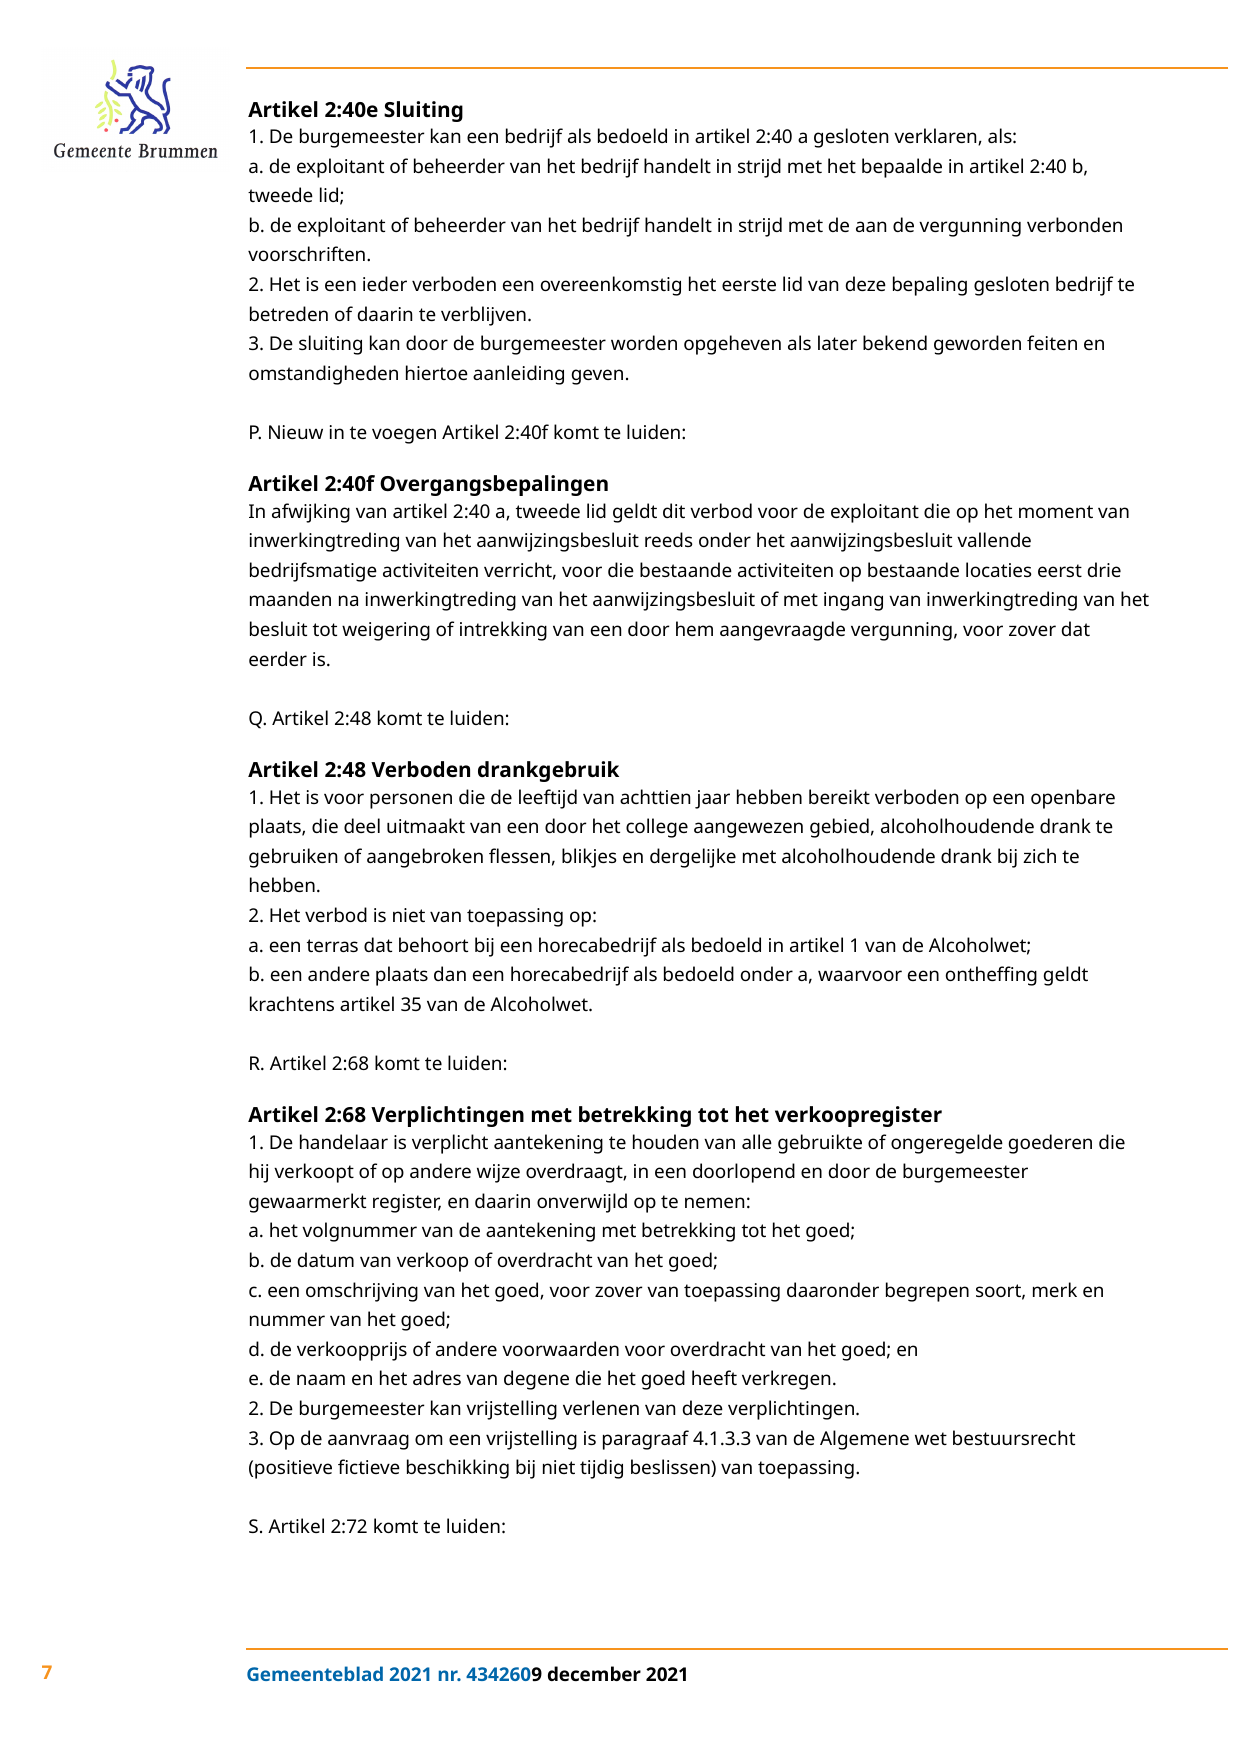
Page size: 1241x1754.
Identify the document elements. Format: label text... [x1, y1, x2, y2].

text Artikel 2:48 Verboden drankgebruik [248, 755, 1152, 784]
text 2. De burgemeester kan vrijstelling verlenen van deze verplichtingen. [248, 1395, 1152, 1421]
text 3. De sluiting kan door de burgemeester worden opgeheven als later bekend geworden feiten en omstandigheden hiertoe aanleiding geven. [248, 330, 1152, 386]
text In afwijking van artikel 2:40 a, tweede lid geldt dit verbod voor de exploitant die op het moment van inwerkingtreding van het aanwijzingsbesluit reeds onder het aanwijzingsbesluit vallende bedrijfsmatige activiteiten verricht, voor die bestaande activiteiten op bestaande locaties eerst drie maanden na inwerkingtreding van het aanwijzingsbesluit of met ingang van inwerkingtreding van het besluit tot weigering of intrekking van een door hem aangevraagde vergunning, voor zover dat eerder is. [248, 498, 1152, 672]
text d. de verkoopprijs of andere voorwaarden voor overdracht van het goed; en [248, 1336, 1152, 1362]
text a. de exploitant of beheerder van het bedrijf handelt in strijd met het bepaalde in artikel 2:40 b, tweede lid; [248, 153, 1152, 208]
text Artikel 2:40f Overgangsbepalingen [248, 469, 1152, 498]
text Q. Artikel 2:48 komt te luiden: [248, 705, 1152, 731]
text 3. Op de aanvraag om een vrijstelling is paragraaf 4.1.3.3 van de Algemene wet bestuursrecht (positieve fictieve beschikking bij niet tijdig beslissen) van toepassing. [248, 1425, 1152, 1480]
text 2. Het is een ieder verboden een overeenkomstig het eerste lid van deze bepaling gesloten bedrijf te betreden of daarin te verblijven. [248, 271, 1152, 326]
text c. een omschrijving van het goed, voor zover van toepassing daaronder begrepen soort, merk en nummer van het goed; [248, 1277, 1152, 1332]
text 1. Het is voor personen die de leeftijd van achttien jaar hebben bereikt verboden op een openbare plaats, die deel uitmaakt van een door het college aangewezen gebied, alcoholhoudende drank te gebruiken of aangebroken flessen, blikjes en dergelijke met alcoholhoudende drank bij zich te hebben. [248, 784, 1152, 898]
text Artikel 2:40e Sluiting [248, 95, 1152, 123]
text b. een andere plaats dan een horecabedrijf als bedoeld onder a, waarvoor een ontheffing geldt krachtens artikel 35 van de Alcoholwet. [248, 961, 1152, 1017]
text e. de naam en het adres van degene die het goed heeft verkregen. [248, 1366, 1152, 1391]
text P. Nieuw in te voegen Artikel 2:40f komt te luiden: [248, 419, 1152, 445]
text 1. De burgemeester kan een bedrijf als bedoeld in artikel 2:40 a gesloten verklaren, als: [248, 123, 1152, 149]
text b. de datum van verkoop of overdracht van het goed; [248, 1247, 1152, 1273]
text 1. De handelaar is verplicht aantekening te houden van alle gebruikte of ongeregelde goederen die hij verkoopt of op andere wijze overdraagt, in een doorlopend en door de burgemeester gewaarmerkt register, en daarin onverwijld op te nemen: [248, 1129, 1152, 1214]
text S. Artikel 2:72 komt te luiden: [248, 1513, 1152, 1539]
text b. de exploitant of beheerder van het bedrijf handelt in strijd met de aan de vergunning verbonden voorschriften. [248, 212, 1152, 267]
text R. Artikel 2:68 komt te luiden: [248, 1050, 1152, 1076]
text a. het volgnummer van de aantekening met betrekking tot het goed; [248, 1218, 1152, 1243]
text a. een terras dat behoort bij een horecabedrijf als bedoeld in artikel 1 van de Alcoholwet; [248, 932, 1152, 957]
text Artikel 2:68 Verplichtingen met betrekking tot het verkoopregister [248, 1101, 1152, 1129]
picture [41, 47, 231, 172]
text 2. Het verbod is niet van toepassing op: [248, 902, 1152, 928]
